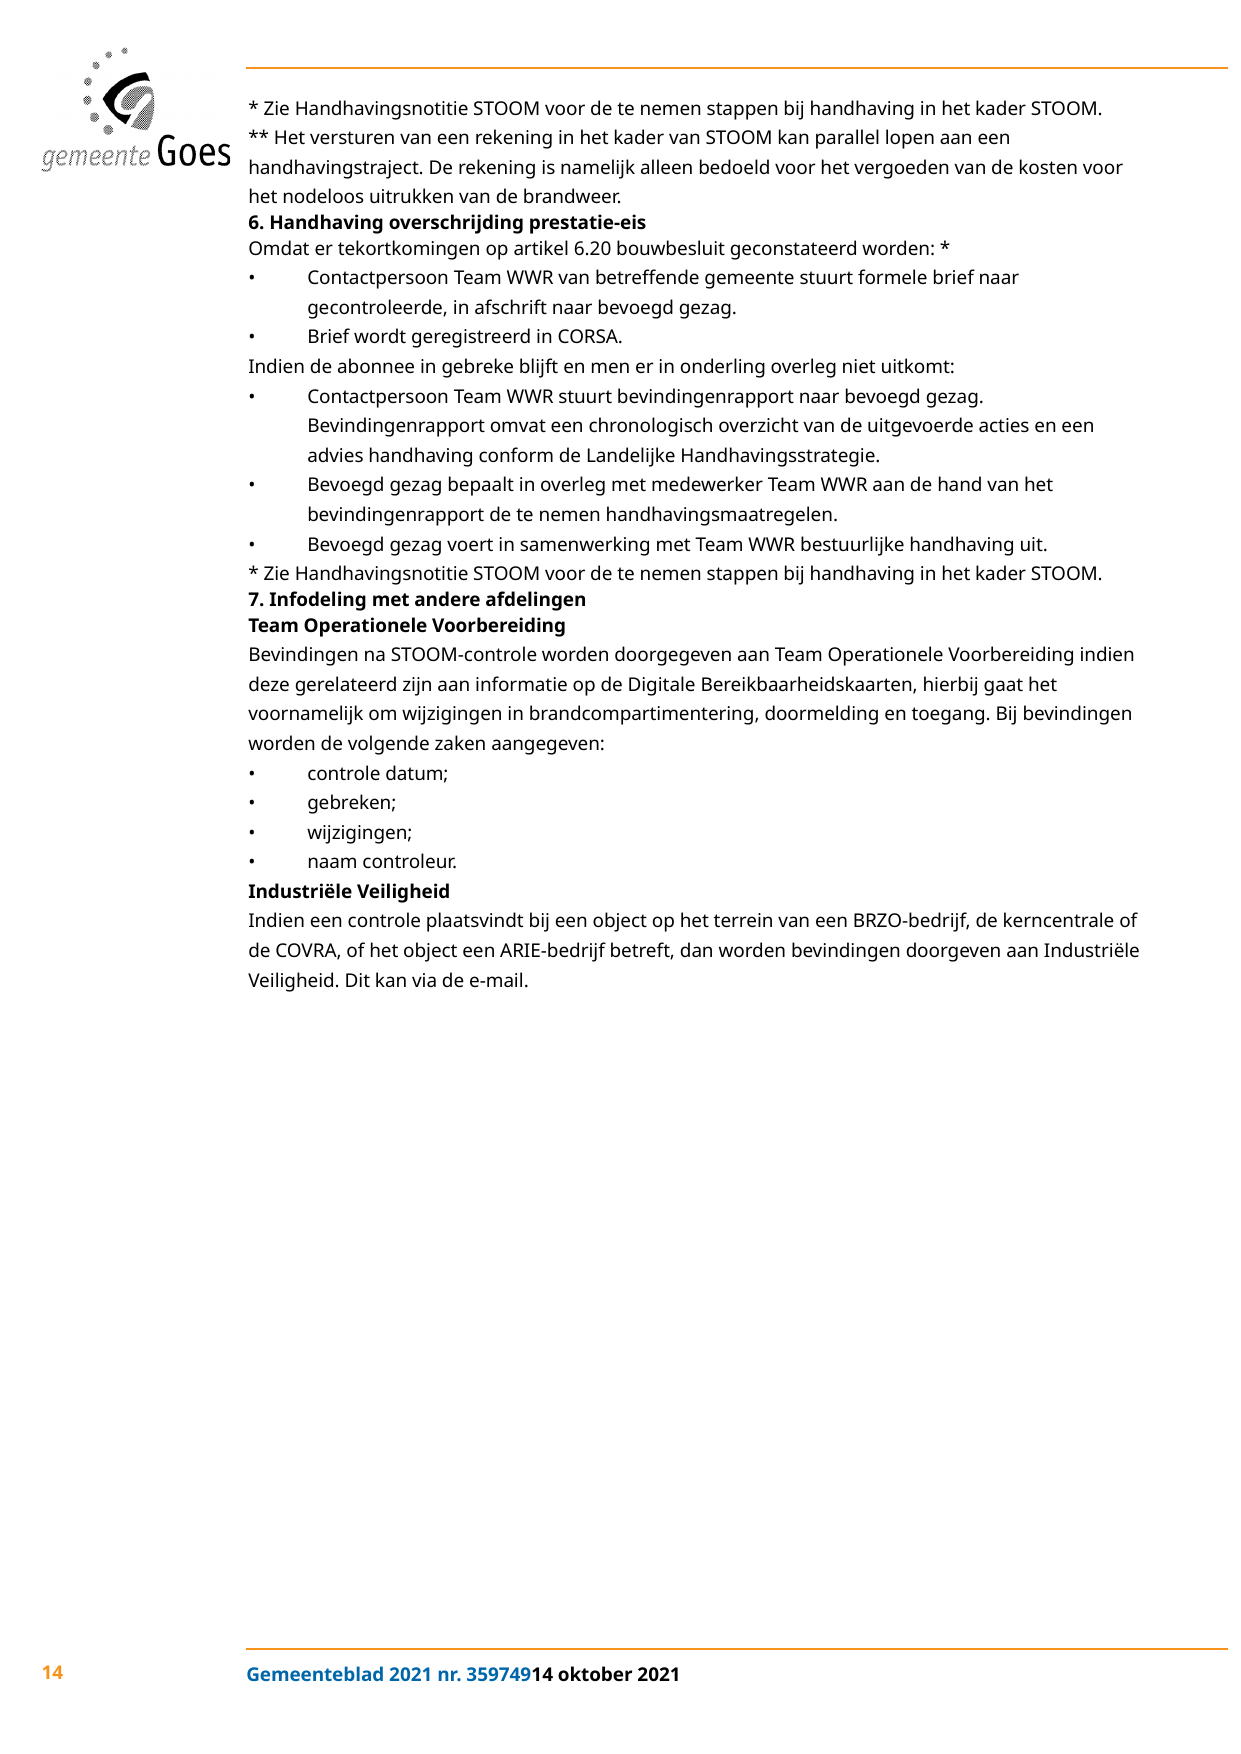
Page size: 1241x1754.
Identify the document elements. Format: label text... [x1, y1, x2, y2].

table_cell 7. Infodeling met andere afdelingen [248, 586, 1152, 612]
table_cell Team Operationele Voorbereiding Bevindingen na STOOM-controle worden doorgegeven aan Team Operationele Voorbereiding indien deze gerelateerd zijn aan informatie op de Digitale Bereikbaarheidskaarten, hierbij gaat het voornamelijk om wijzigingen in brandcompartimentering, doormelding en toegang. Bij bevindingen worden de volgende zaken aangegeven: controle datum; gebreken; wijzigingen; naam controleur. Industriële Veiligheid Indien een controle plaatsvindt bij een object op het terrein van een BRZO-bedrijf, de kerncentrale of de COVRA, of het object een ARIE-bedrijf betreft, dan worden bevindingen doorgeven aan Industriële Veiligheid. Dit kan via de e-mail. [248, 612, 1152, 993]
picture [41, 47, 231, 172]
table_cell Omdat er tekortkomingen op artikel 6.20 bouwbesluit geconstateerd worden: * Contactpersoon Team WWR van betreffende gemeente stuurt formele brief naar gecontroleerde, in afschrift naar bevoegd gezag. Brief wordt geregistreerd in CORSA. Indien de abonnee in gebreke blijft en men er in onderling overleg niet uitkomt: Contactpersoon Team WWR stuurt bevindingenrapport naar bevoegd gezag. Bevindingenrapport omvat een chronologisch overzicht van de uitgevoerde acties en een advies handhaving conform de Landelijke Handhavingsstrategie. Bevoegd gezag bepaalt in overleg met medewerker Team WWR aan de hand van het bevindingenrapport de te nemen handhavingsmaatregelen. Bevoegd gezag voert in samenwerking met Team WWR bestuurlijke handhaving uit. * Zie Handhavingsnotitie STOOM voor de te nemen stappen bij handhaving in het kader STOOM. [248, 235, 1152, 586]
table_cell 6. Handhaving overschrijding prestatie-eis [248, 209, 1152, 235]
table_cell * Zie Handhavingsnotitie STOOM voor de te nemen stappen bij handhaving in het kader STOOM. ** Het versturen van een rekening in het kader van STOOM kan parallel lopen aan een handhavingstraject. De rekening is namelijk alleen bedoeld voor het vergoeden van de kosten voor het nodeloos uitrukken van de brandweer. [248, 95, 1152, 209]
